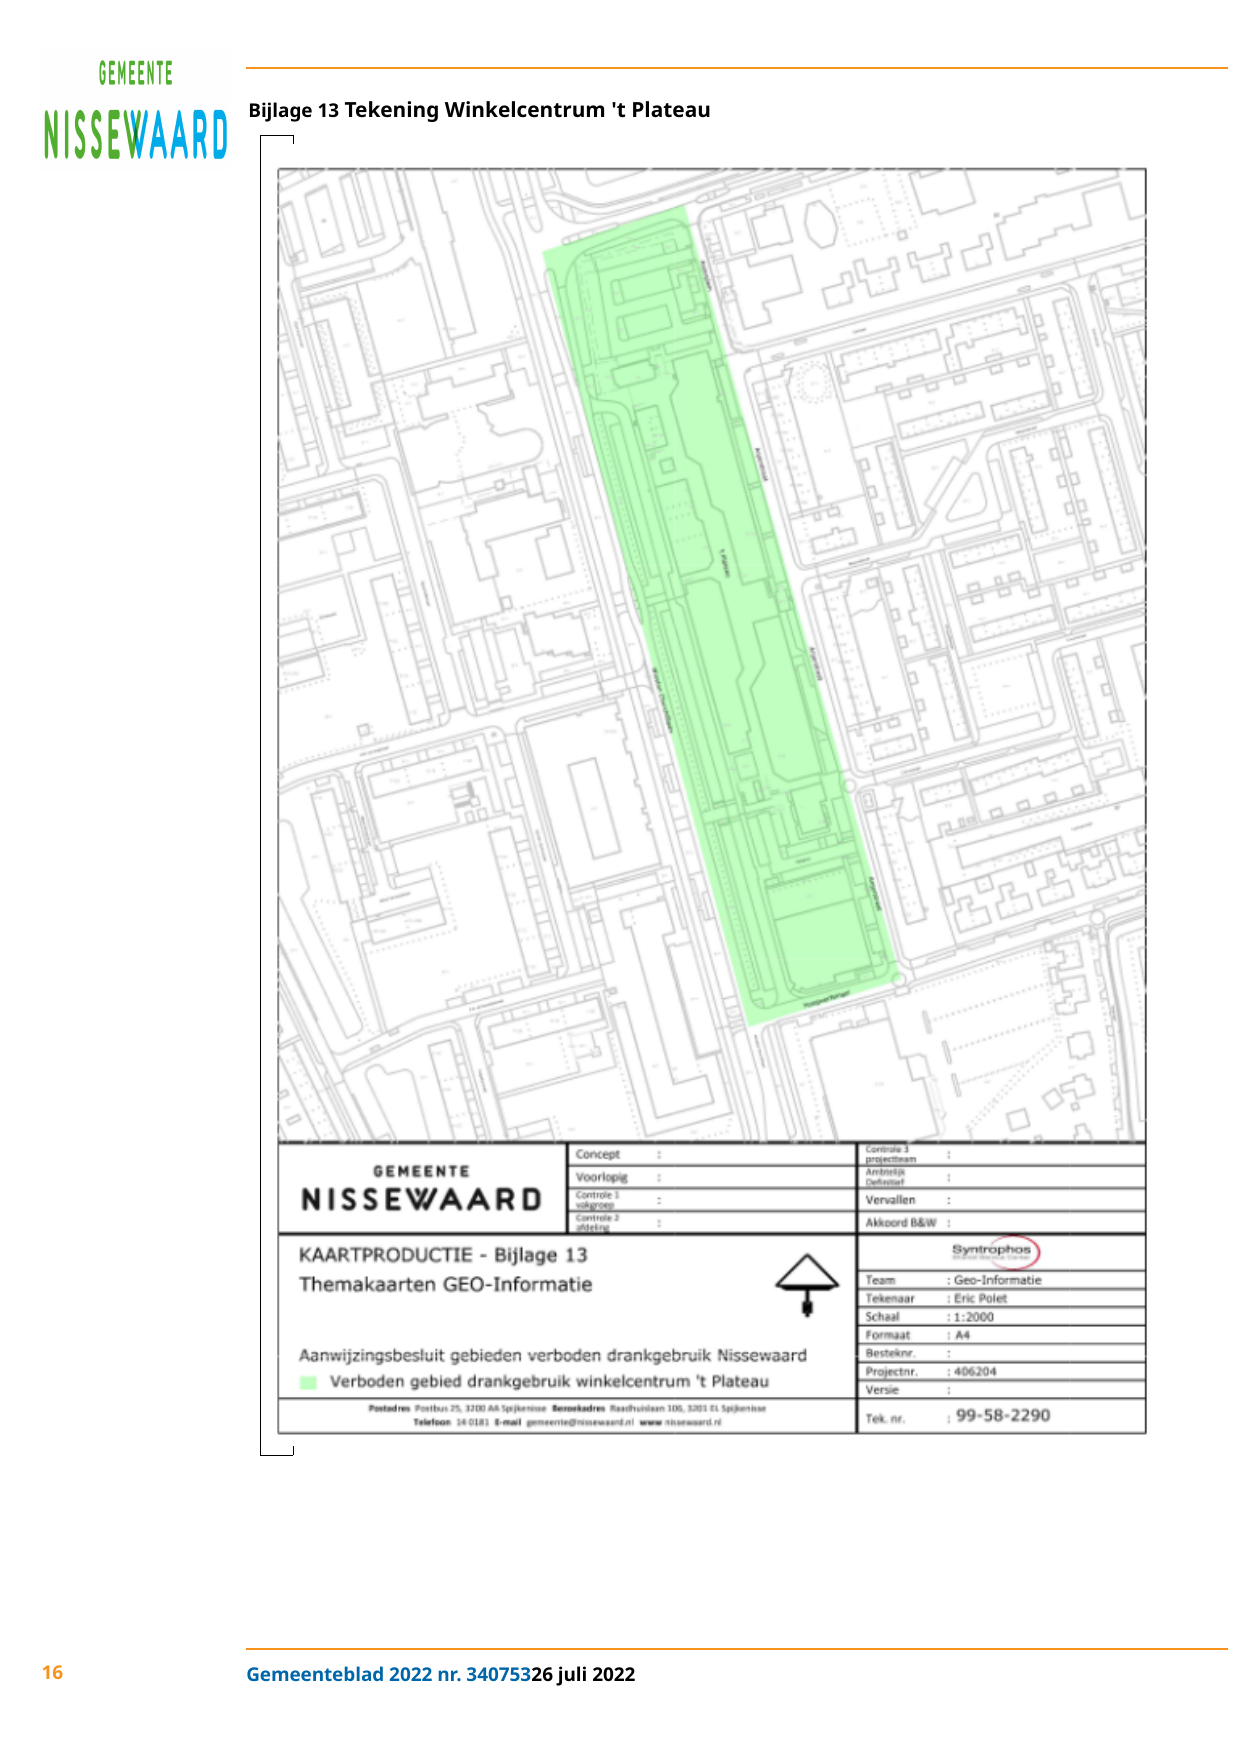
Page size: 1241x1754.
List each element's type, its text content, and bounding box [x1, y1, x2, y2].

text Bijlage 13 Tekening Winkelcentrum 't Plateau [248, 95, 1152, 123]
picture [41, 47, 231, 172]
picture [268, 144, 1155, 1446]
